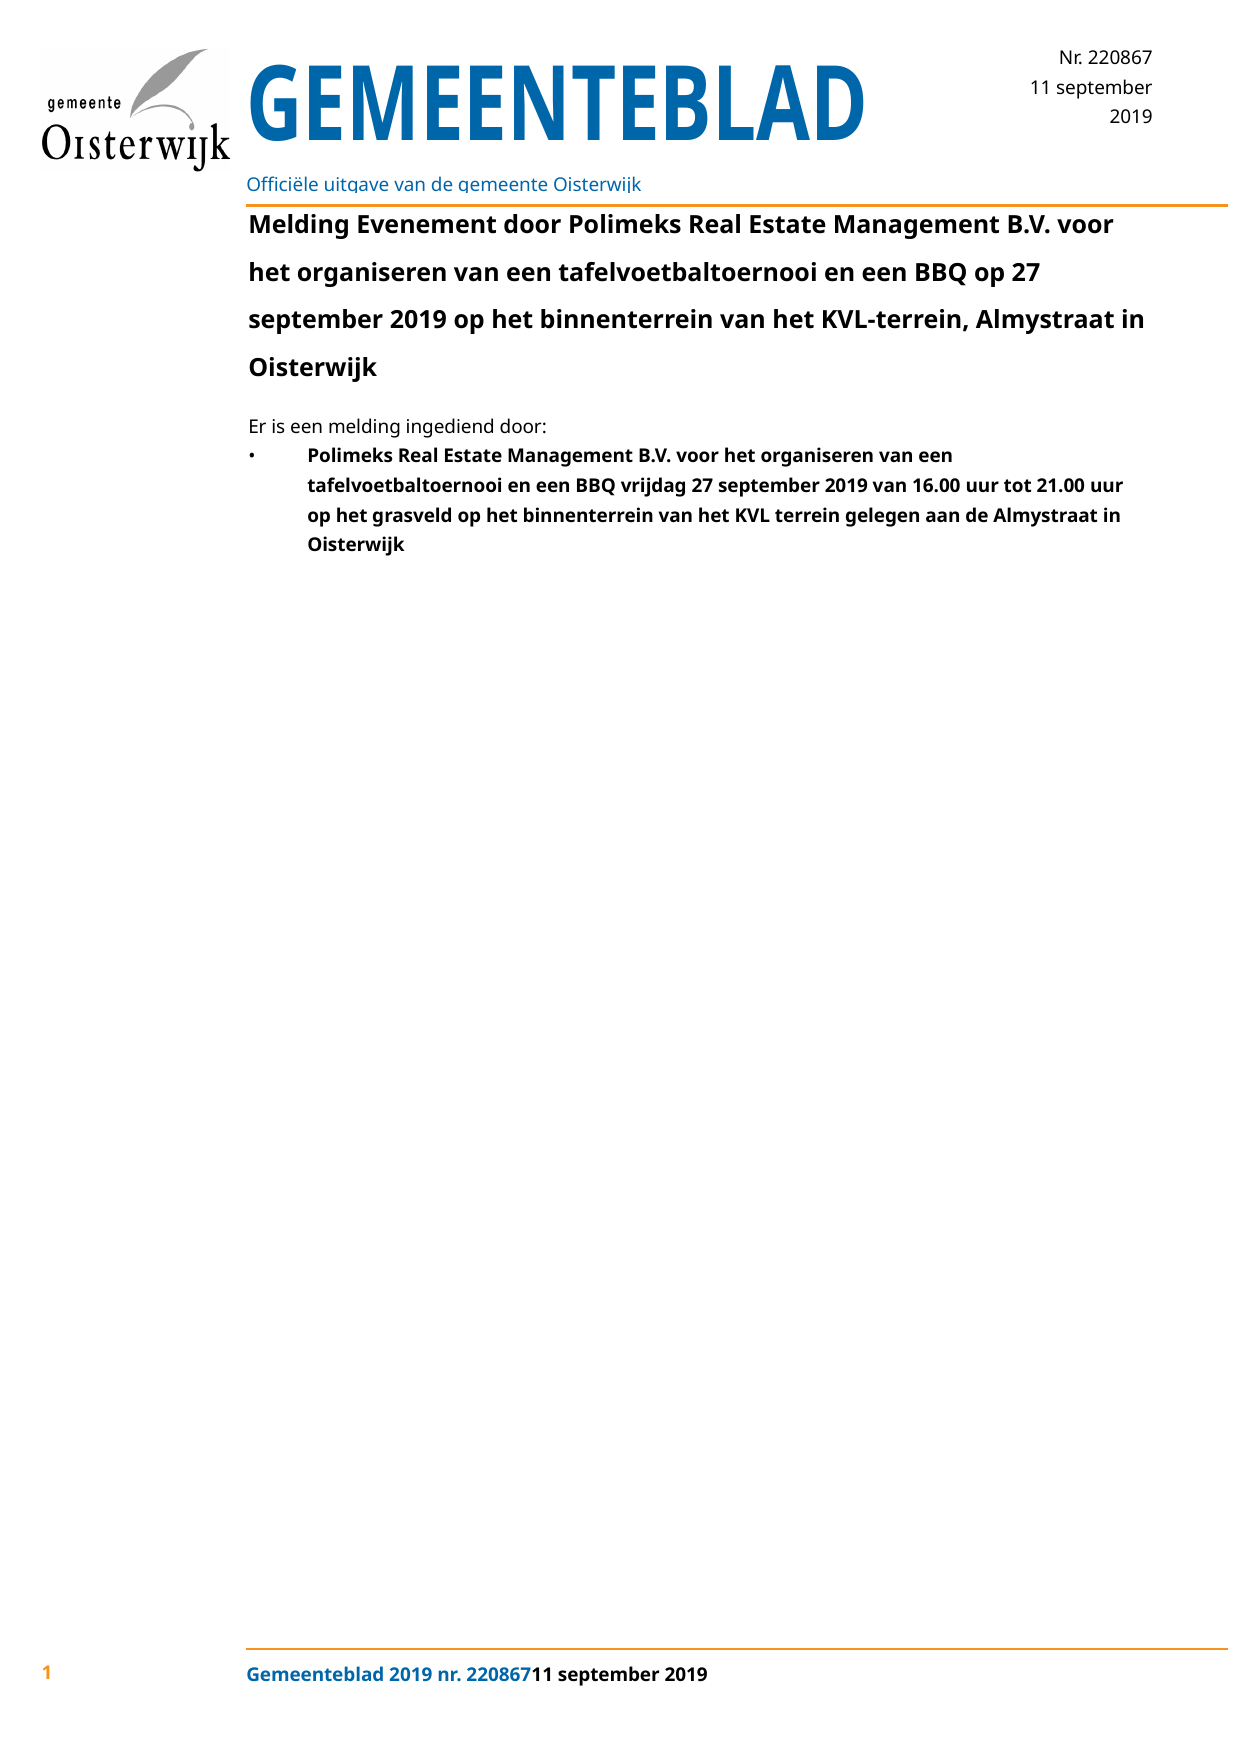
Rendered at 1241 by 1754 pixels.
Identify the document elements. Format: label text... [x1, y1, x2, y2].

picture [41, 47, 231, 172]
text Melding Evenement door Polimeks Real Estate Management B.V. voor het organiseren van een tafelvoetbaltoernooi en een BBQ op 27 september 2019 op het binnenterrein van het KVL-terrein, Almystraat in Oisterwijk [248, 207, 1152, 384]
list Polimeks Real Estate Management B.V. voor het organiseren van een tafelvoetbaltoernooi en een BBQ vrijdag 27 september 2019 van 16.00 uur tot 21.00 uur op het grasveld op het binnenterrein van het KVL terrein gelegen aan de Almystraat in Oisterwijk [248, 443, 1152, 557]
text Er is een melding ingediend door: [248, 413, 1152, 439]
